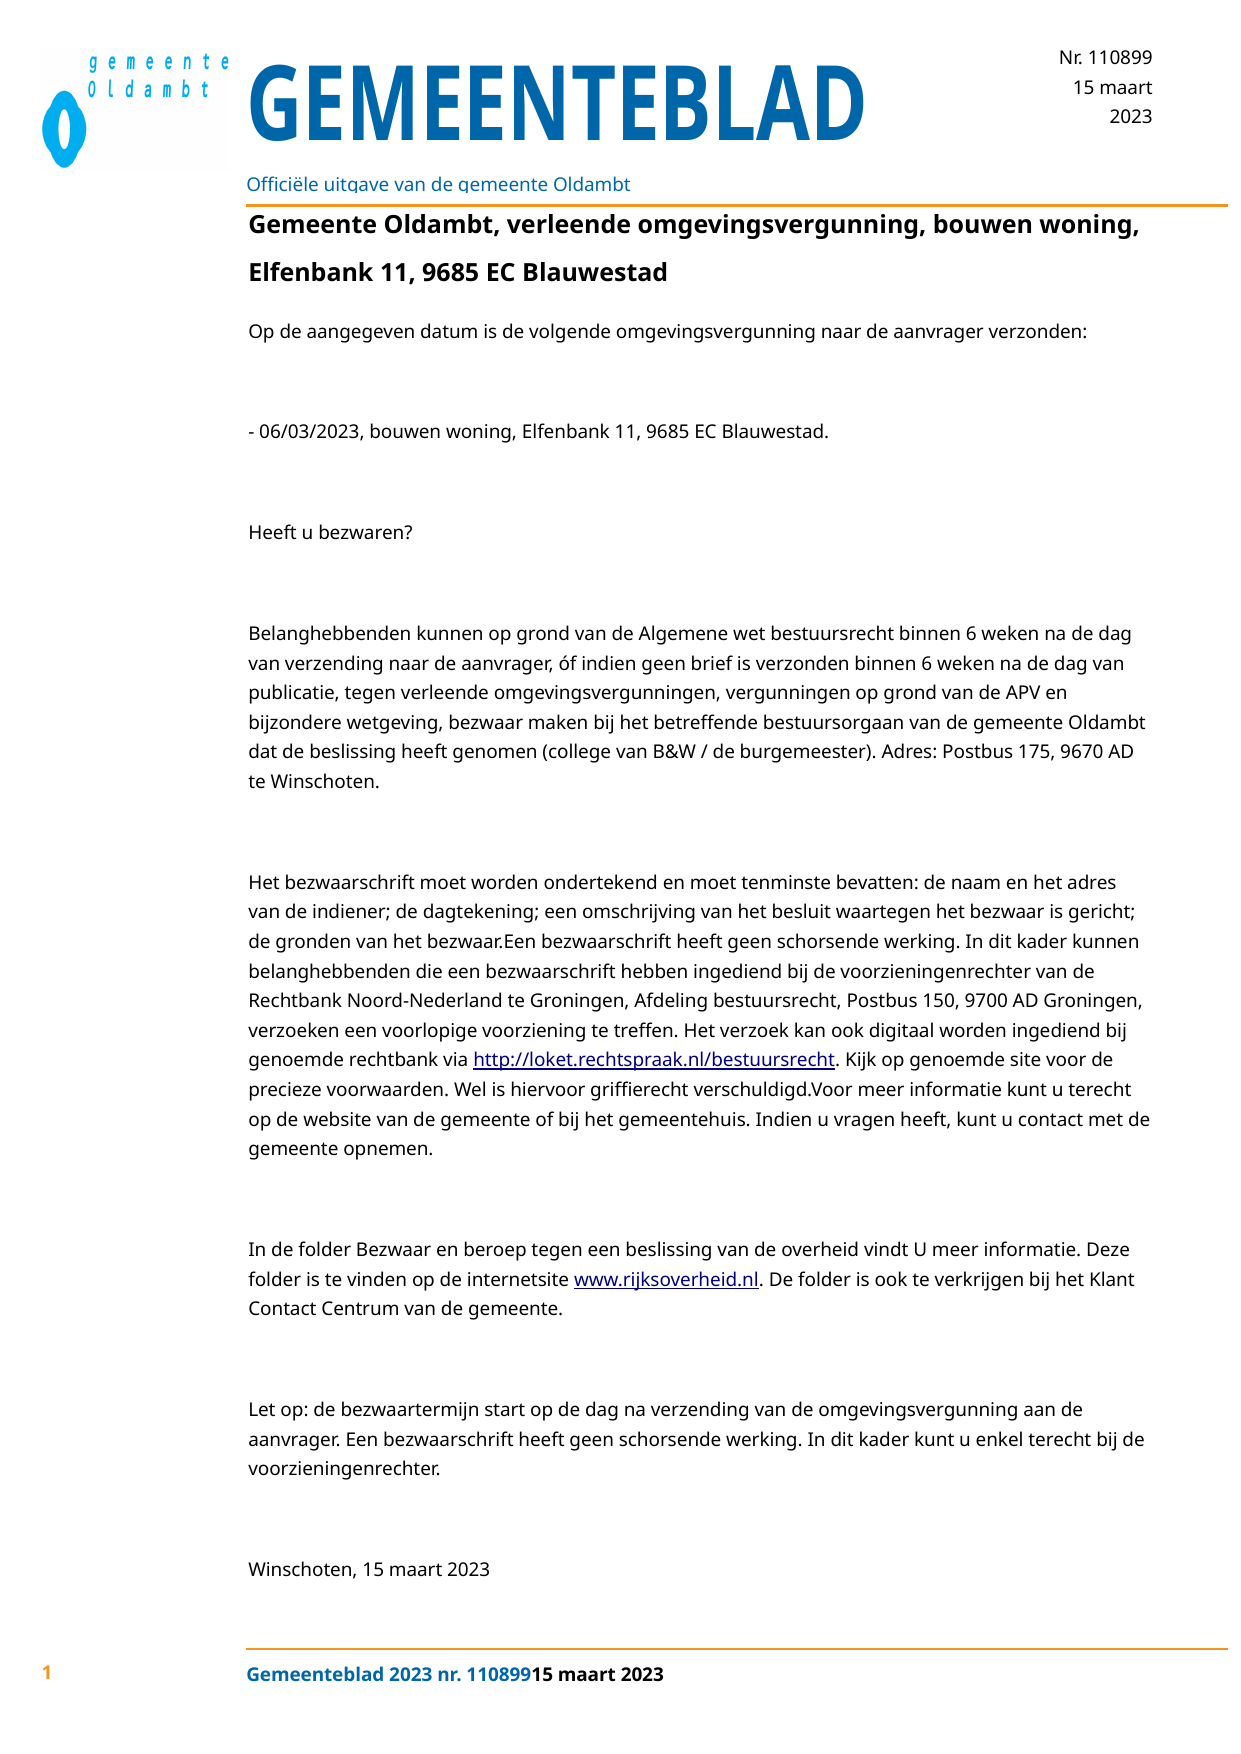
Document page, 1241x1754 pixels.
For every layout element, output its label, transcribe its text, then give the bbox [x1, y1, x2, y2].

text Let op: de bezwaartermijn start op de dag na verzending van de omgevingsvergunning aan de aanvrager. Een bezwaarschrift heeft geen schorsende werking. In dit kader kunt u enkel terecht bij de voorzieningenrechter. [248, 1396, 1152, 1481]
text - 06/03/2023, bouwen woning, Elfenbank 11, 9685 EC Blauwestad. [248, 419, 1152, 444]
text Gemeente Oldambt, verleende omgevingsvergunning, bouwen woning, Elfenbank 11, 9685 EC Blauwestad [248, 207, 1152, 288]
picture [41, 47, 231, 172]
text Het bezwaarschrift moet worden ondertekend en moet tenminste bevatten: de naam en het adres van de indiener; de dagtekening; een omschrijving van het besluit waartegen het bezwaar is gericht; de gronden van het bezwaar.Een bezwaarschrift heeft geen schorsende werking. In dit kader kunnen belanghebbenden die een bezwaarschrift hebben ingediend bij de voorzieningenrechter van de Rechtbank Noord-Nederland te Groningen, Afdeling bestuursrecht, Postbus 150, 9700 AD Groningen, verzoeken een voorlopige voorziening te treffen. Het verzoek kan ook digitaal worden ingediend bij genoemde rechtbank via http://loket.rechtspraak.nl/bestuursrecht. Kijk op genoemde site voor de precieze voorwaarden. Wel is hiervoor griffierecht verschuldigd.Voor meer informatie kunt u terecht op de website van de gemeente of bij het gemeentehuis. Indien u vragen heeft, kunt u contact met de gemeente opnemen. [248, 869, 1152, 1161]
text Heeft u bezwaren? [248, 519, 1152, 545]
text Op de aangegeven datum is de volgende omgevingsvergunning naar de aanvrager verzonden: [248, 318, 1152, 344]
text Winschoten, 15 maart 2023 [248, 1556, 1152, 1582]
text In de folder Bezwaar en beroep tegen een beslissing van de overheid vindt U meer informatie. Deze folder is te vinden op de internetsite www.rijksoverheid.nl. De folder is ook te verkrijgen bij het Klant Contact Centrum van de gemeente. [248, 1236, 1152, 1321]
text Belanghebbenden kunnen op grond van de Algemene wet bestuursrecht binnen 6 weken na de dag van verzending naar de aanvrager, óf indien geen brief is verzonden binnen 6 weken na de dag van publicatie, tegen verleende omgevingsvergunningen, vergunningen op grond van de APV en bijzondere wetgeving, bezwaar maken bij het betreffende bestuursorgaan van de gemeente Oldambt dat de beslissing heeft genomen (college van B&W / de burgemeester). Adres: Postbus 175, 9670 AD te Winschoten. [248, 620, 1152, 794]
